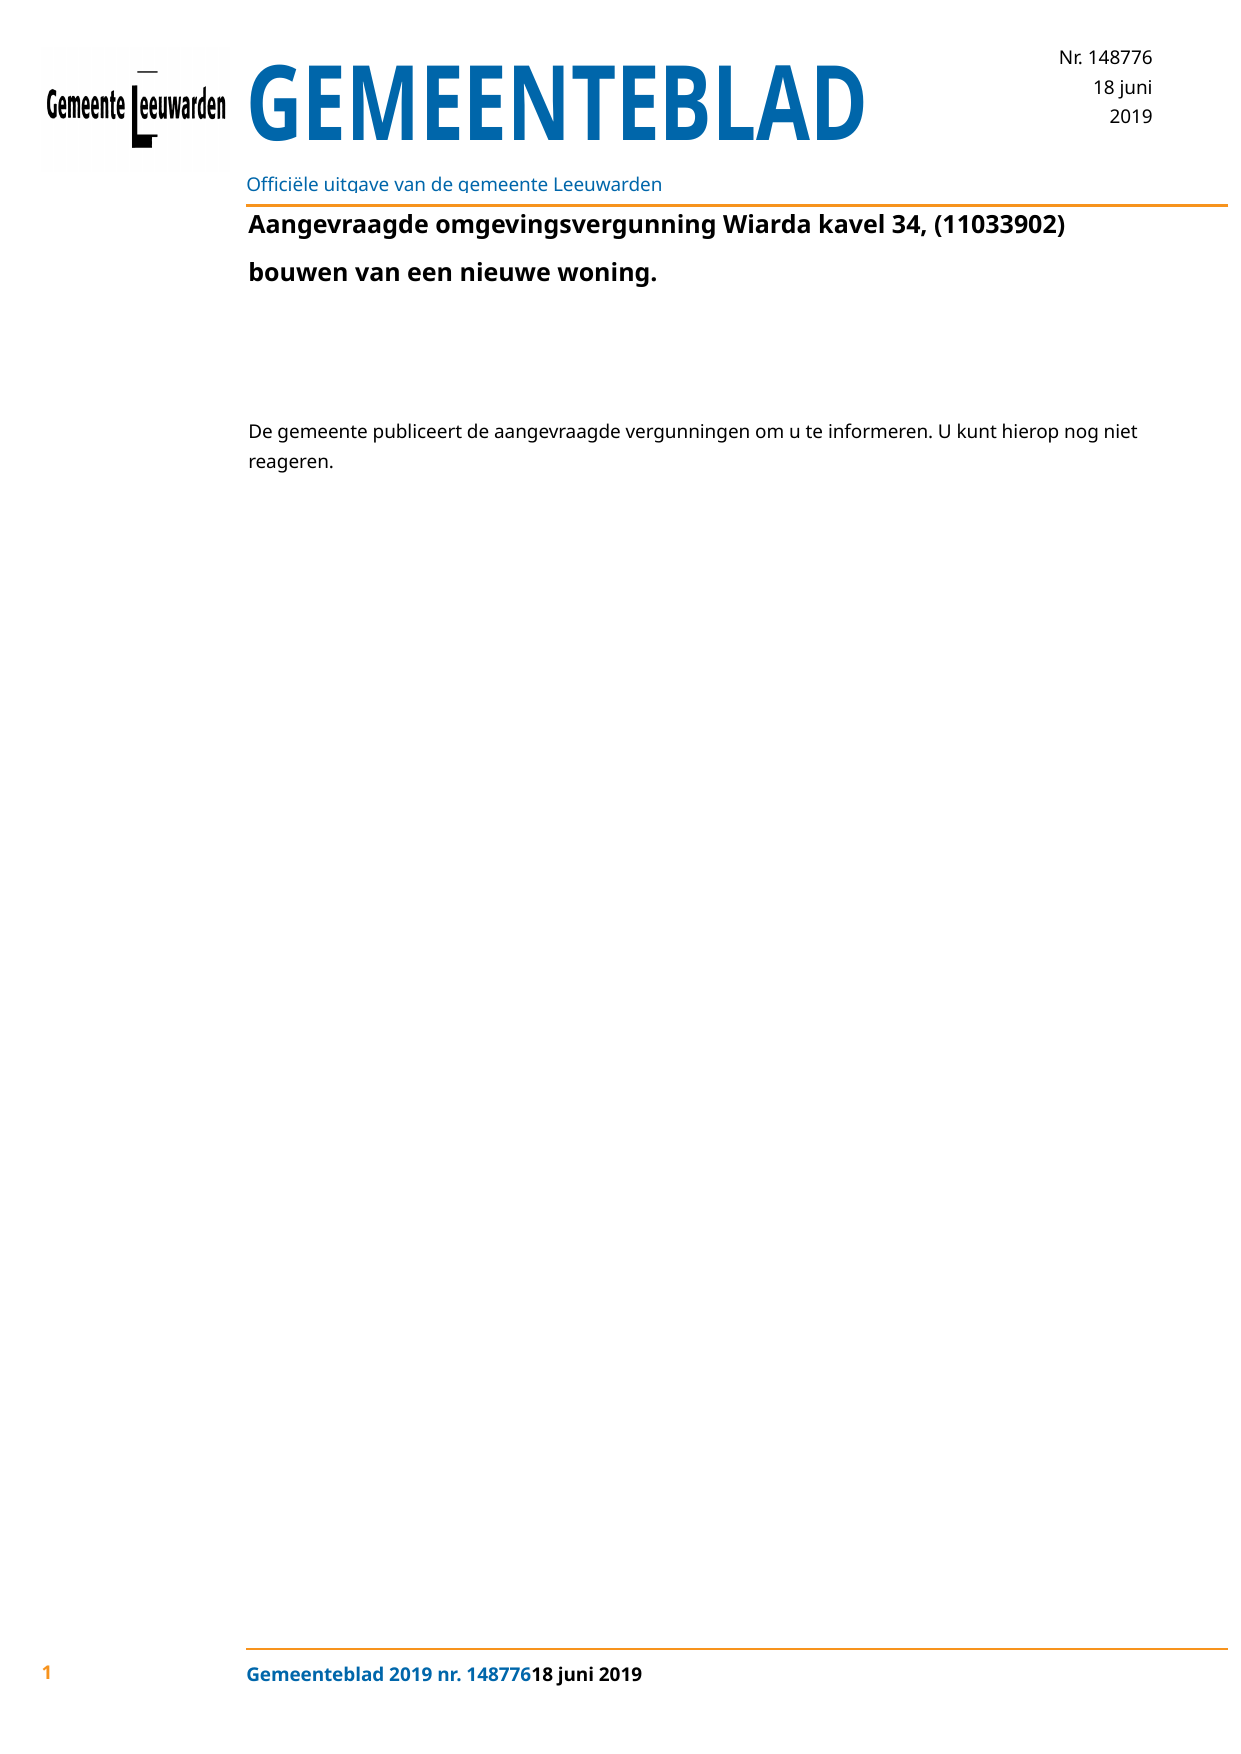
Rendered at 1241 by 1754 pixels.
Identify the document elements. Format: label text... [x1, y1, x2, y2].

picture [41, 47, 231, 172]
text Aangevraagde omgevingsvergunning Wiarda kavel 34, (11033902) bouwen van een nieuwe woning. [248, 207, 1152, 288]
text De gemeente publiceert de aangevraagde vergunningen om u te informeren. U kunt hierop nog niet reageren. [248, 419, 1152, 474]
